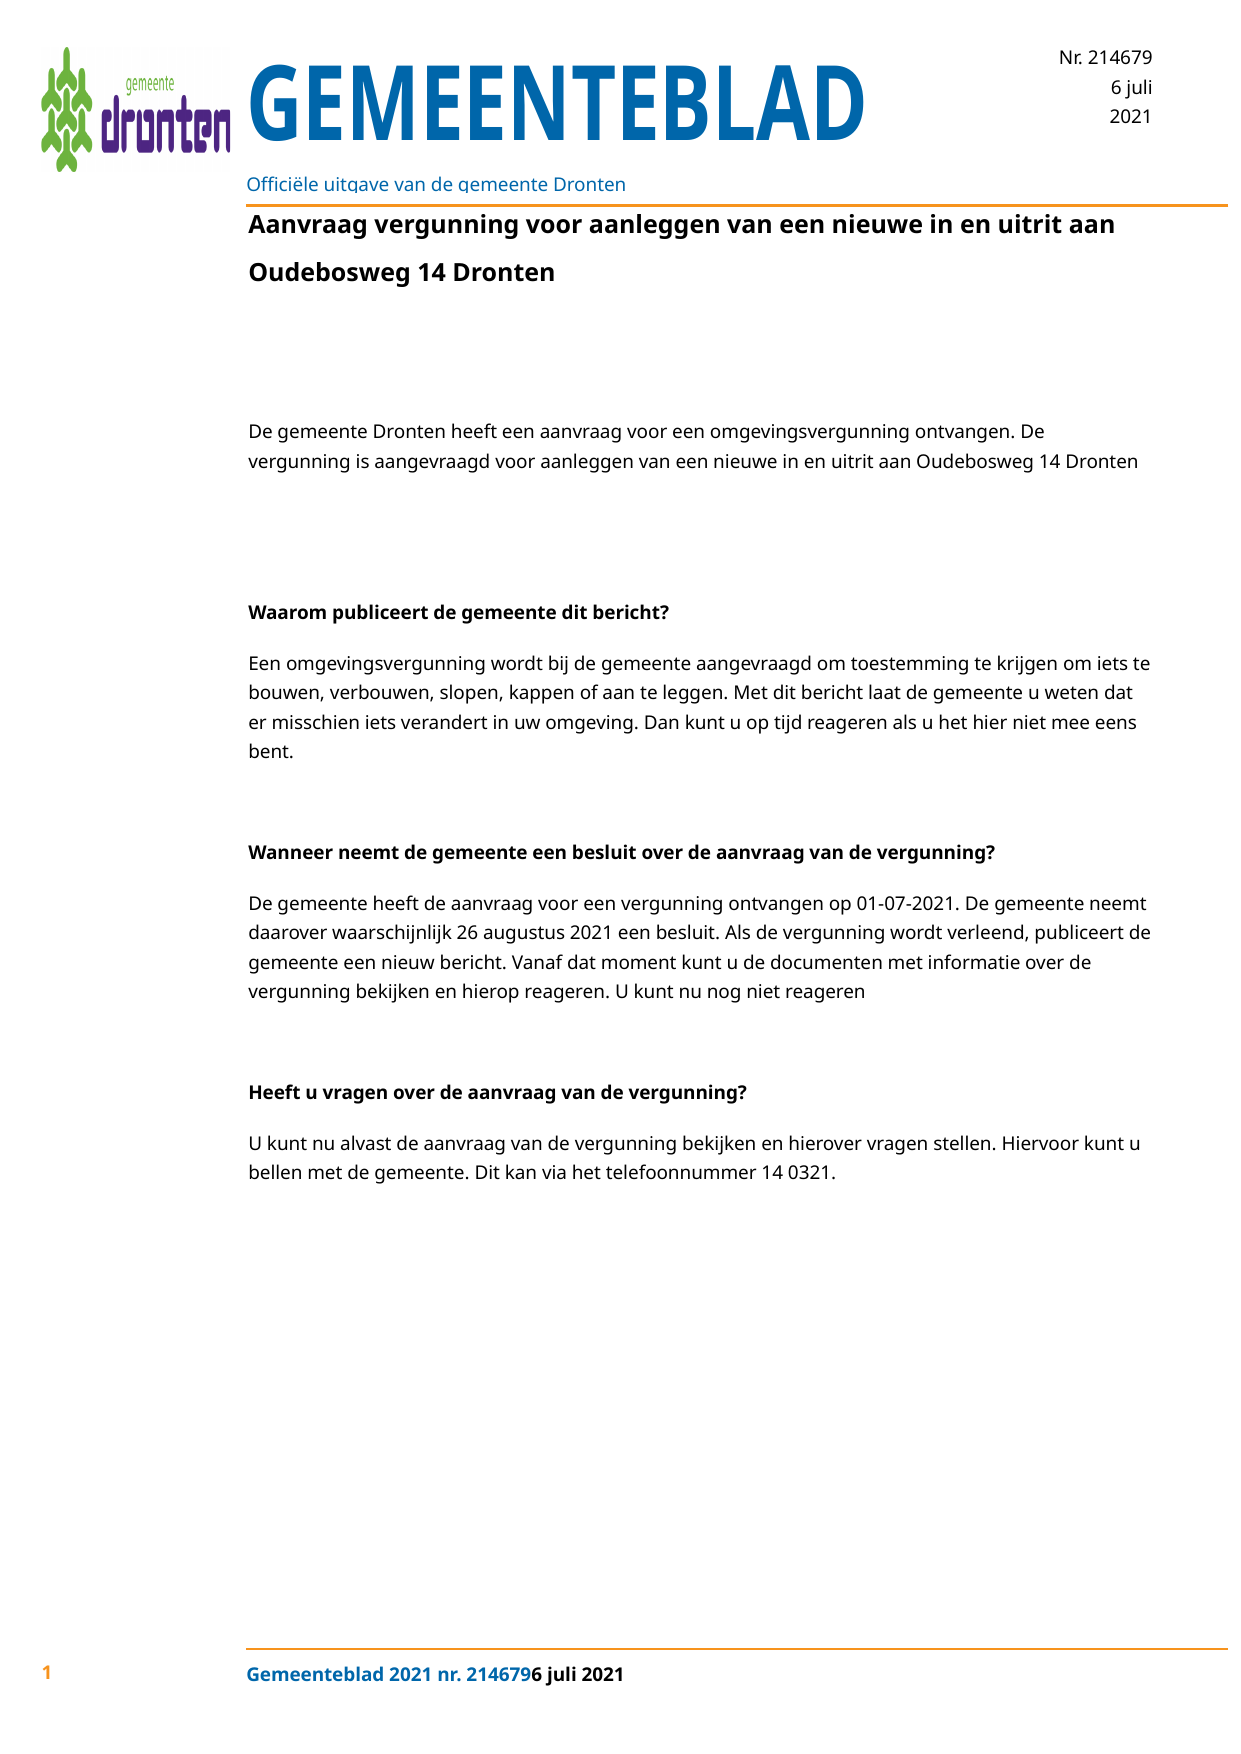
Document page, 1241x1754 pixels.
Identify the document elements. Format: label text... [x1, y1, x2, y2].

text Een omgevingsvergunning wordt bij de gemeente aangevraagd om toestemming te krijgen om iets te bouwen, verbouwen, slopen, kappen of aan te leggen. Met dit bericht laat de gemeente u weten dat er misschien iets verandert in uw omgeving. Dan kunt u op tijd reageren als u het hier niet mee eens bent. [248, 650, 1152, 764]
picture [41, 47, 231, 172]
text De gemeente Dronten heeft een aanvraag voor een omgevingsvergunning ontvangen. De vergunning is aangevraagd voor aanleggen van een nieuwe in en uitrit aan Oudebosweg 14 Dronten [248, 419, 1152, 474]
text Wanneer neemt de gemeente een besluit over de aanvraag van de vergunning? [248, 839, 1152, 865]
text U kunt nu alvast de aanvraag van de vergunning bekijken en hierover vragen stellen. Hiervoor kunt u bellen met de gemeente. Dit kan via het telefoonnummer 14 0321. [248, 1130, 1152, 1185]
text Waarom publiceert de gemeente dit bericht? [248, 599, 1152, 625]
text Aanvraag vergunning voor aanleggen van een nieuwe in en uitrit aan Oudebosweg 14 Dronten [248, 207, 1152, 288]
text De gemeente heeft de aanvraag voor een vergunning ontvangen op 01-07-2021. De gemeente neemt daarover waarschijnlijk 26 augustus 2021 een besluit. Als de vergunning wordt verleend, publiceert de gemeente een nieuw bericht. Vanaf dat moment kunt u de documenten met informatie over de vergunning bekijken en hierop reageren. U kunt nu nog niet reageren [248, 890, 1152, 1004]
text Heeft u vragen over de aanvraag van de vergunning? [248, 1079, 1152, 1105]
